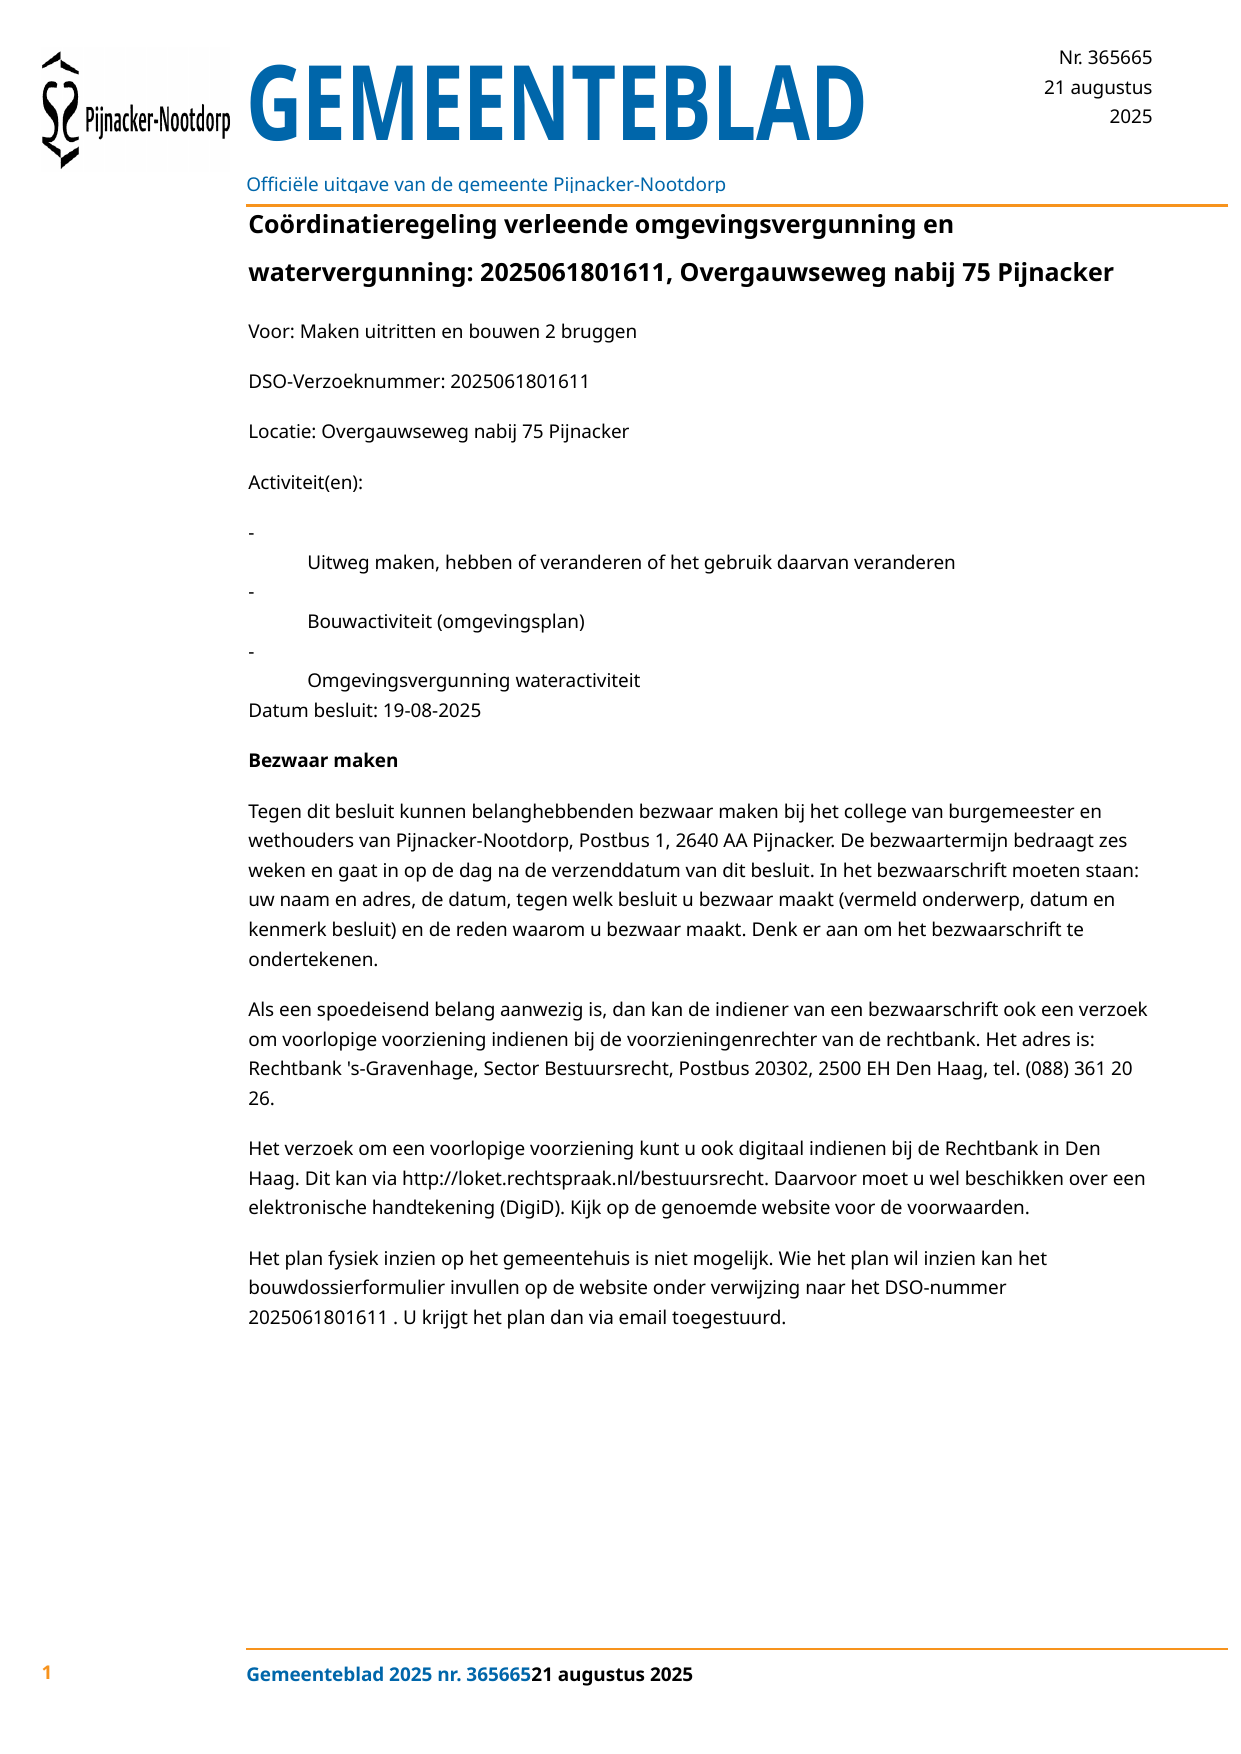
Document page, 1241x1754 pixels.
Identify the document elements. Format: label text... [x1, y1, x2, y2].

picture [41, 47, 231, 172]
list Uitweg maken, hebben of veranderen of het gebruik daarvan veranderen [248, 549, 1152, 575]
text Het plan fysiek inzien op het gemeentehuis is niet mogelijk. Wie het plan wil inzien kan het bouwdossierformulier invullen op de website onder verwijzing naar het DSO-nummer 2025061801611 . U krijgt het plan dan via email toegestuurd. [248, 1245, 1152, 1330]
text Voor: Maken uitritten en bouwen 2 bruggen [248, 318, 1152, 344]
text DSO-Verzoeknummer: 2025061801611 [248, 368, 1152, 394]
text Het verzoek om een voorlopige voorziening kunt u ook digitaal indienen bij de Rechtbank in Den Haag. Dit kan via http://loket.rechtspraak.nl/bestuursrecht. Daarvoor moet u wel beschikken over een elektronische handtekening (DigiD). Kijk op de genoemde website voor de voorwaarden. [248, 1135, 1152, 1220]
text Als een spoedeisend belang aanwezig is, dan kan de indiener van een bezwaarschrift ook een verzoek om voorlopige voorziening indienen bij de voorzieningenrechter van de rechtbank. Het adres is: Rechtbank 's-Gravenhage, Sector Bestuursrecht, Postbus 20302, 2500 EH Den Haag, tel. (088) 361 20 26. [248, 996, 1152, 1111]
list Bouwactiviteit (omgevingsplan) [248, 608, 1152, 634]
text Datum besluit: 19-08-2025 [248, 697, 1152, 723]
text Activiteit(en): [248, 469, 1152, 495]
text Locatie: Overgauwseweg nabij 75 Pijnacker [248, 419, 1152, 444]
text Coördinatieregeling verleende omgevingsvergunning en watervergunning: 2025061801611, Overgauwseweg nabij 75 Pijnacker [248, 207, 1152, 288]
text Tegen dit besluit kunnen belanghebbenden bezwaar maken bij het college van burgemeester en wethouders van Pijnacker-Nootdorp, Postbus 1, 2640 AA Pijnacker. De bezwaartermijn bedraagt zes weken en gaat in op de dag na de verzenddatum van dit besluit. In het bezwaarschrift moeten staan: uw naam en adres, de datum, tegen welk besluit u bezwaar maakt (vermeld onderwerp, datum en kenmerk besluit) en de reden waarom u bezwaar maakt. Denk er aan om het bezwaarschrift te ondertekenen. [248, 798, 1152, 972]
list Omgevingsvergunning wateractiviteit [248, 667, 1152, 693]
text Bezwaar maken [248, 747, 1152, 773]
